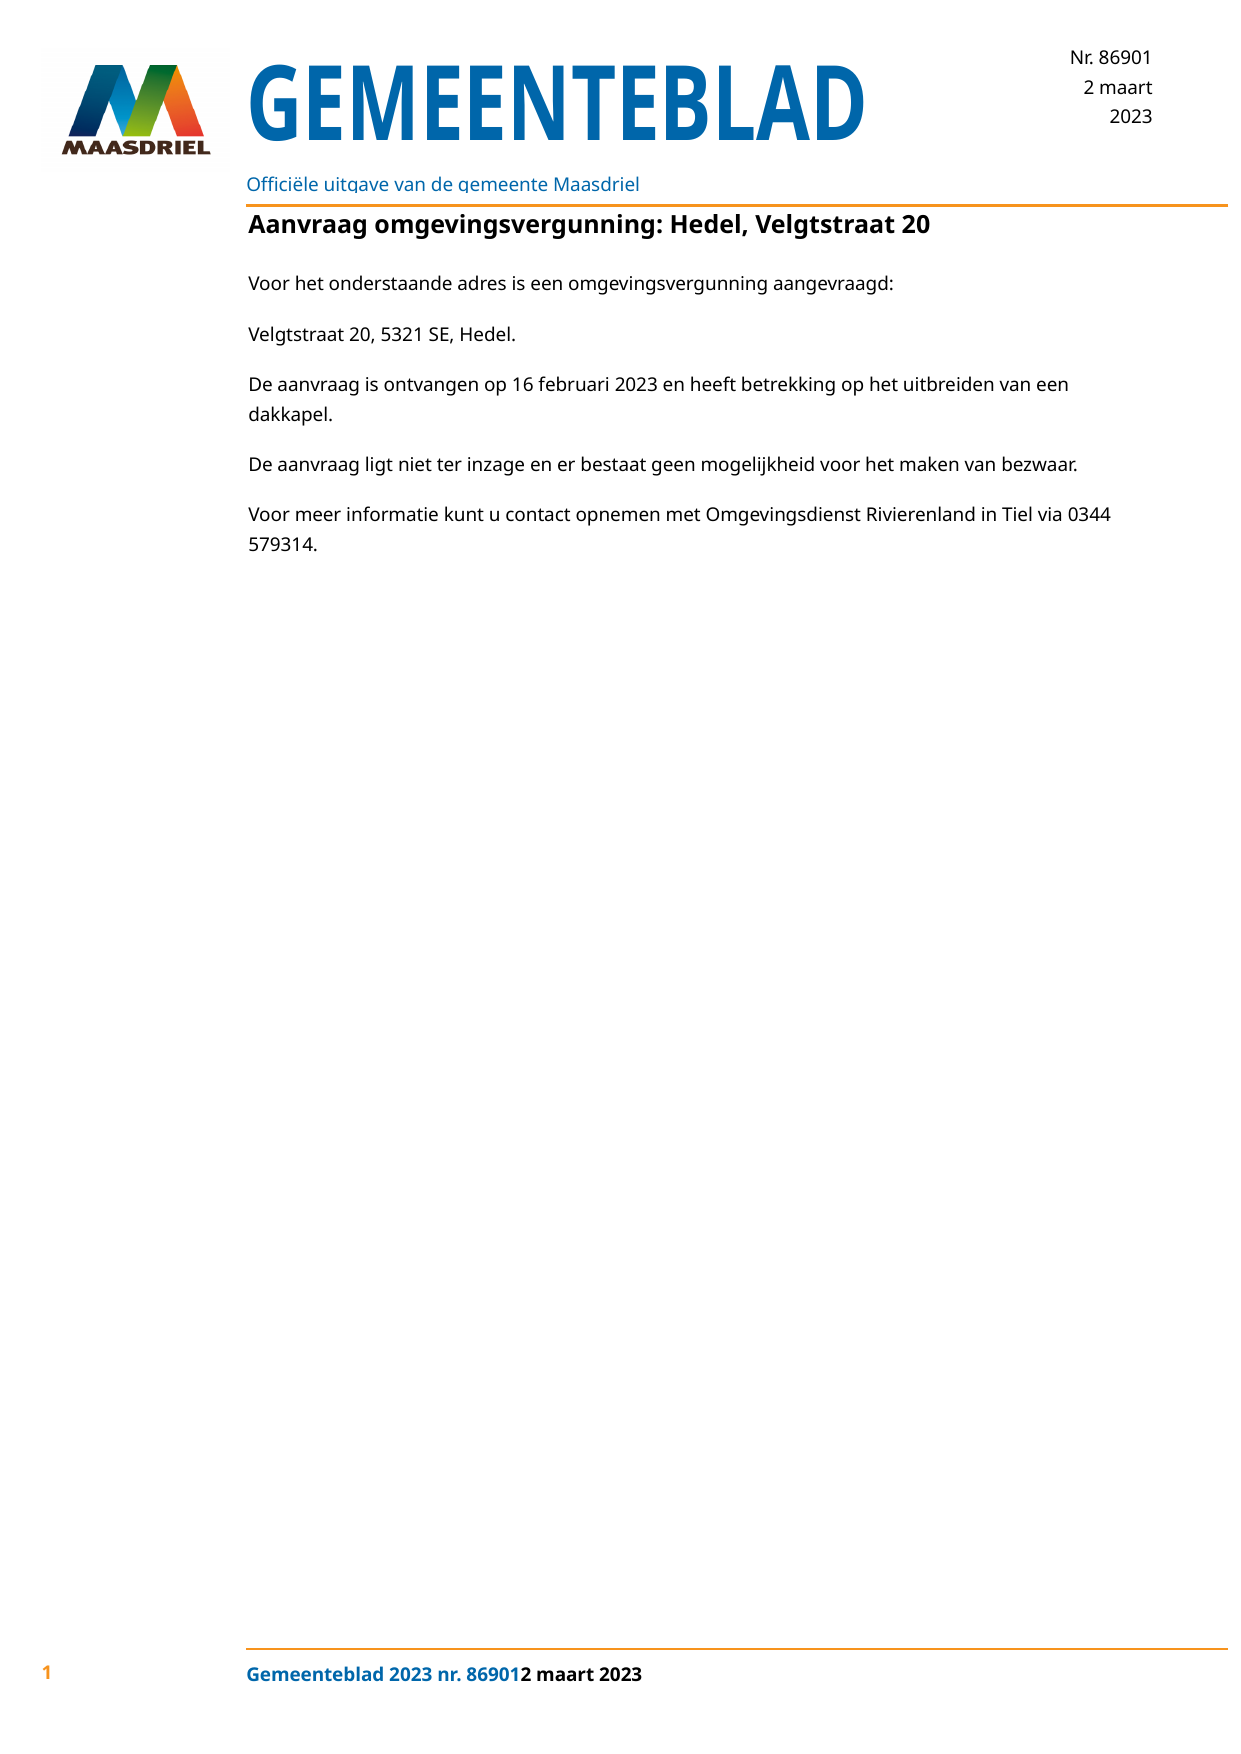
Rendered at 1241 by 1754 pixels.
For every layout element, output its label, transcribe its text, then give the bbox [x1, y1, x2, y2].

text Voor het onderstaande adres is een omgevingsvergunning aangevraagd: [248, 270, 1152, 296]
text De aanvraag ligt niet ter inzage en er bestaat geen mogelijkheid voor het maken van bezwaar. [248, 451, 1152, 477]
text De aanvraag is ontvangen op 16 februari 2023 en heeft betrekking op het uitbreiden van een dakkapel. [248, 371, 1152, 426]
picture [41, 47, 231, 172]
text Aanvraag omgevingsvergunning: Hedel, Velgtstraat 20 [248, 207, 1152, 241]
text Voor meer informatie kunt u contact opnemen met Omgevingsdienst Rivierenland in Tiel via 0344 579314. [248, 502, 1152, 557]
text Velgtstraat 20, 5321 SE, Hedel. [248, 321, 1152, 346]
